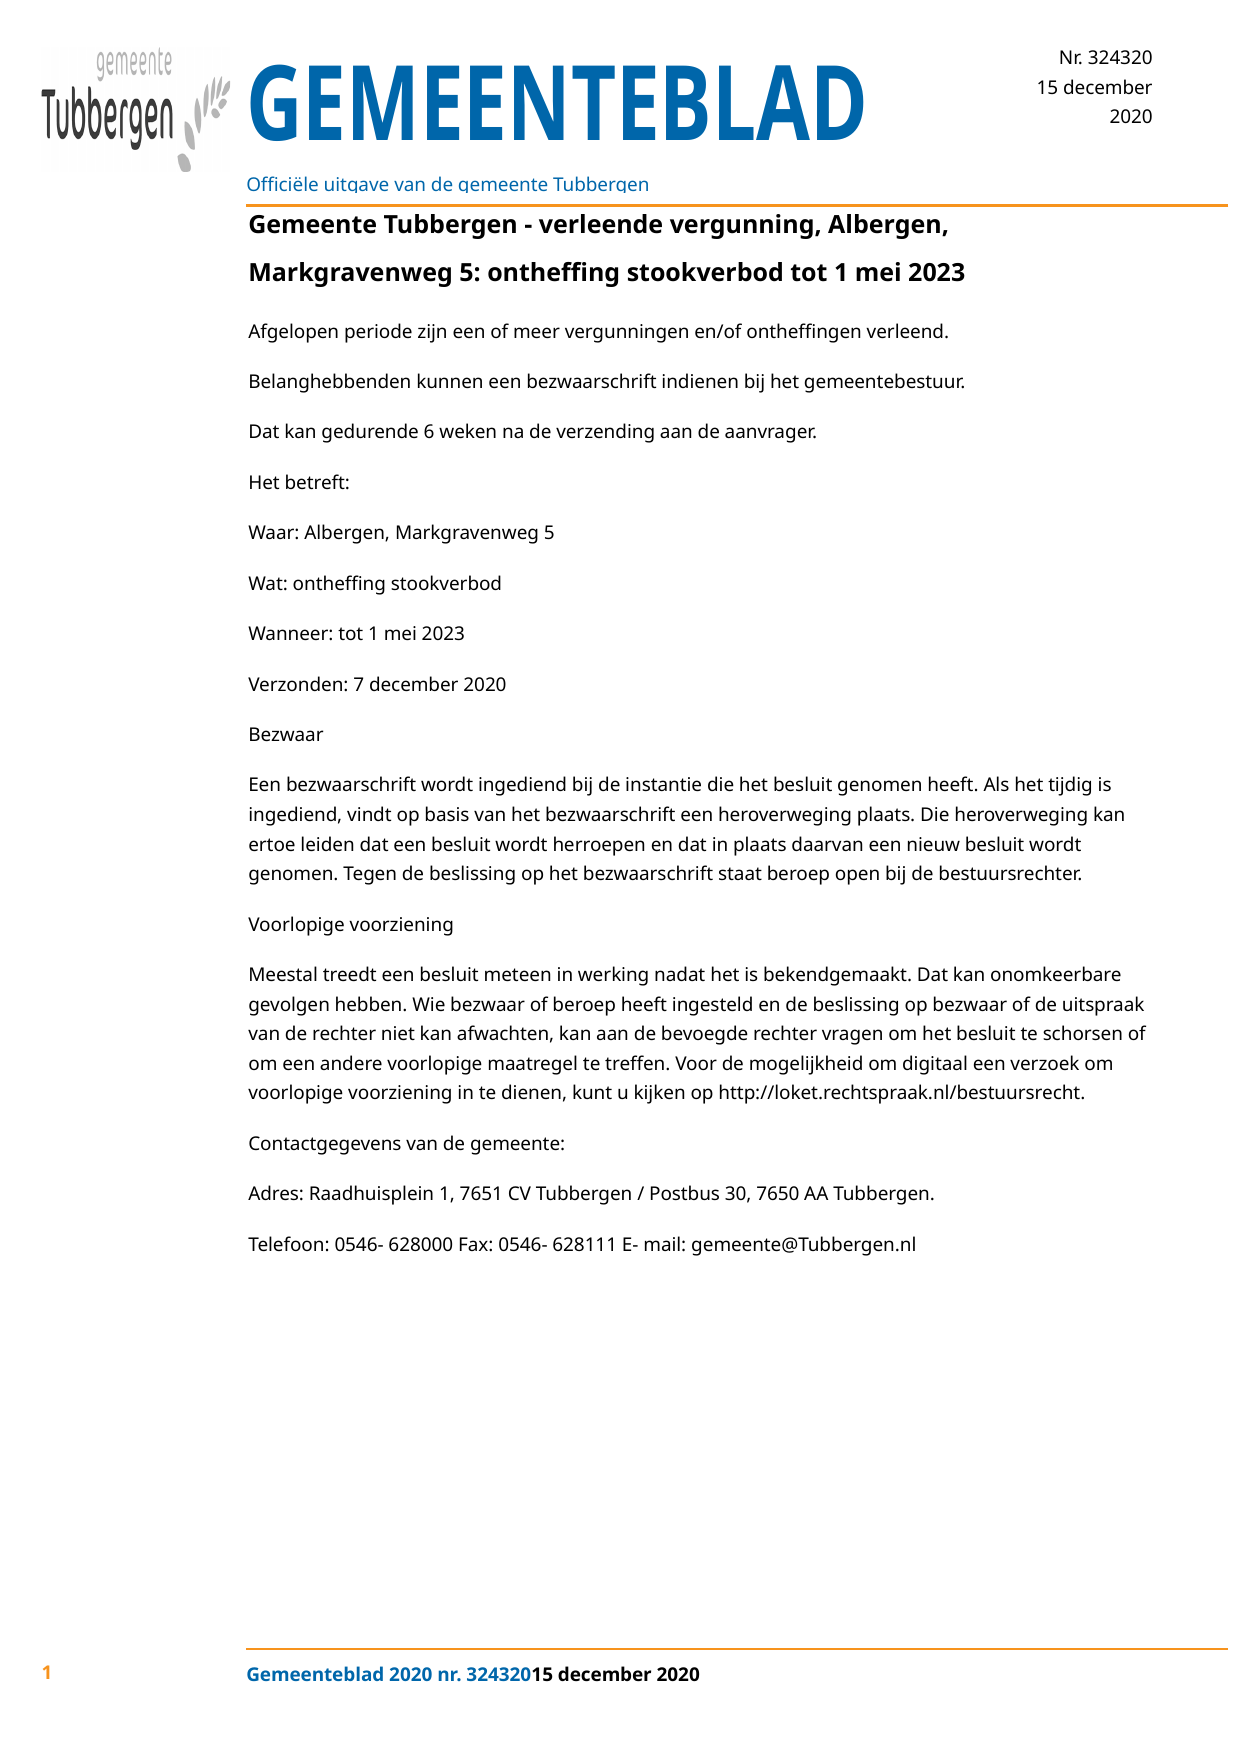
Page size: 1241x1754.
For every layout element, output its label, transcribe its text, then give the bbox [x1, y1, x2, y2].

text Afgelopen periode zijn een of meer vergunningen en/of ontheffingen verleend. [248, 318, 1152, 344]
text Meestal treedt een besluit meteen in werking nadat het is bekendgemaakt. Dat kan onomkeerbare gevolgen hebben. Wie bezwaar of beroep heeft ingesteld en de beslissing op bezwaar of de uitspraak van de rechter niet kan afwachten, kan aan de bevoegde rechter vragen om het besluit te schorsen of om een andere voorlopige maatregel te treffen. Voor de mogelijkheid om digitaal een verzoek om voorlopige voorziening in te dienen, kunt u kijken op http://loket.rechtspraak.nl/bestuursrecht. [248, 961, 1152, 1105]
text Contactgegevens van de gemeente: [248, 1130, 1152, 1156]
text Voorlopige voorziening [248, 911, 1152, 937]
text Verzonden: 7 december 2020 [248, 671, 1152, 697]
text Het betreft: [248, 469, 1152, 495]
text Waar: Albergen, Markgravenweg 5 [248, 519, 1152, 545]
text Adres: Raadhuisplein 1, 7651 CV Tubbergen / Postbus 30, 7650 AA Tubbergen. [248, 1180, 1152, 1206]
text Wanneer: tot 1 mei 2023 [248, 620, 1152, 646]
text Bezwaar [248, 721, 1152, 747]
picture [41, 47, 231, 172]
text Belanghebbenden kunnen een bezwaarschrift indienen bij het gemeentebestuur. [248, 368, 1152, 394]
text Dat kan gedurende 6 weken na de verzending aan de aanvrager. [248, 419, 1152, 444]
text Wat: ontheffing stookverbod [248, 570, 1152, 596]
text Gemeente Tubbergen - verleende vergunning, Albergen, Markgravenweg 5: ontheffing stookverbod tot 1 mei 2023 [248, 207, 1152, 288]
text Een bezwaarschrift wordt ingediend bij de instantie die het besluit genomen heeft. Als het tijdig is ingediend, vindt op basis van het bezwaarschrift een heroverweging plaats. Die heroverweging kan ertoe leiden dat een besluit wordt herroepen en dat in plaats daarvan een nieuw besluit wordt genomen. Tegen de beslissing op het bezwaarschrift staat beroep open bij de bestuursrechter. [248, 772, 1152, 886]
text Telefoon: 0546- 628000 Fax: 0546- 628111 E- mail: gemeente@Tubbergen.nl [248, 1231, 1152, 1257]
